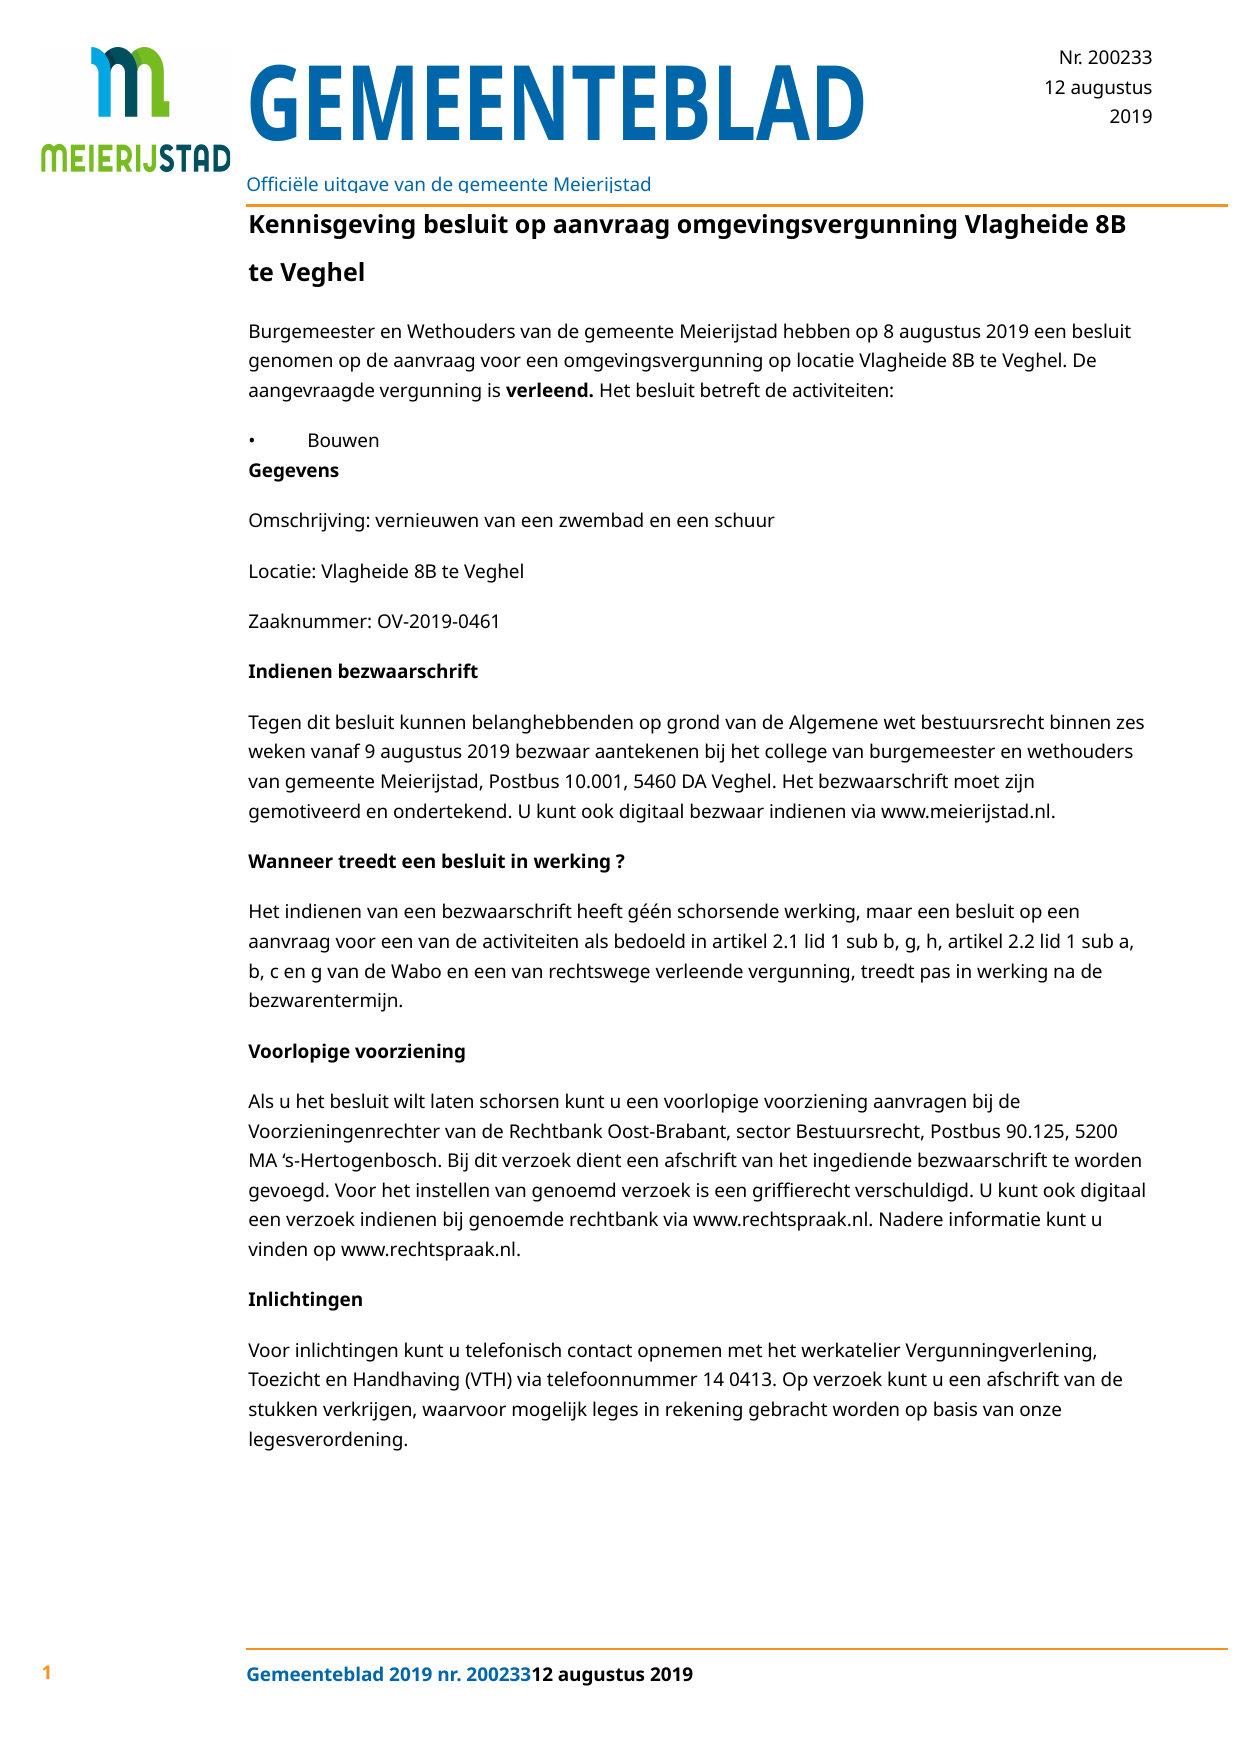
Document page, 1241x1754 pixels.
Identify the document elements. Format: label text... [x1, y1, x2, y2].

text Voorlopige voorziening [248, 1038, 1152, 1064]
text Inlichtingen [248, 1287, 1152, 1312]
text Gegevens [248, 457, 1152, 483]
text Zaaknummer: OV-2019-0461 [248, 608, 1152, 634]
text Als u het besluit wilt laten schorsen kunt u een voorlopige voorziening aanvragen bij de Voorzieningenrechter van de Rechtbank Oost-Brabant, sector Bestuursrecht, Postbus 90.125, 5200 MA ‘s-Hertogenbosch. Bij dit verzoek dient een afschrift van het ingediende bezwaarschrift te worden gevoegd. Voor het instellen van genoemd verzoek is een griffierecht verschuldigd. U kunt ook digitaal een verzoek indienen bij genoemde rechtbank via www.rechtspraak.nl. Nadere informatie kunt u vinden op www.rechtspraak.nl. [248, 1088, 1152, 1262]
list Bouwen [248, 427, 1152, 453]
text Het indienen van een bezwaarschrift heeft géén schorsende werking, maar een besluit op een aanvraag voor een van de activiteiten als bedoeld in artikel 2.1 lid 1 sub b, g, h, artikel 2.2 lid 1 sub a, b, c en g van de Wabo en een van rechtswege verleende vergunning, treedt pas in werking na de bezwarentermijn. [248, 899, 1152, 1013]
text Kennisgeving besluit op aanvraag omgevingsvergunning Vlagheide 8B te Veghel [248, 207, 1152, 288]
text Voor inlichtingen kunt u telefonisch contact opnemen met het werkatelier Vergunningverlening, Toezicht en Handhaving (VTH) via telefoonnummer 14 0413. Op verzoek kunt u een afschrift van de stukken verkrijgen, waarvoor mogelijk leges in rekening gebracht worden op basis van onze legesverordening. [248, 1337, 1152, 1452]
text Burgemeester en Wethouders van de gemeente Meierijstad hebben op 8 augustus 2019 een besluit genomen op de aanvraag voor een omgevingsvergunning op locatie Vlagheide 8B te Veghel. De aangevraagde vergunning is verleend. Het besluit betreft de activiteiten: [248, 318, 1152, 403]
text Indienen bezwaarschrift [248, 659, 1152, 684]
picture [41, 47, 231, 172]
text Tegen dit besluit kunnen belanghebbenden op grond van de Algemene wet bestuursrecht binnen zes weken vanaf 9 augustus 2019 bezwaar aantekenen bij het college van burgemeester en wethouders van gemeente Meierijstad, Postbus 10.001, 5460 DA Veghel. Het bezwaarschrift moet zijn gemotiveerd en ondertekend. U kunt ook digitaal bezwaar indienen via www.meierijstad.nl. [248, 709, 1152, 824]
text Locatie: Vlagheide 8B te Veghel [248, 558, 1152, 584]
text Wanneer treedt een besluit in werking ? [248, 848, 1152, 874]
text Omschrijving: vernieuwen van een zwembad en een schuur [248, 507, 1152, 533]
